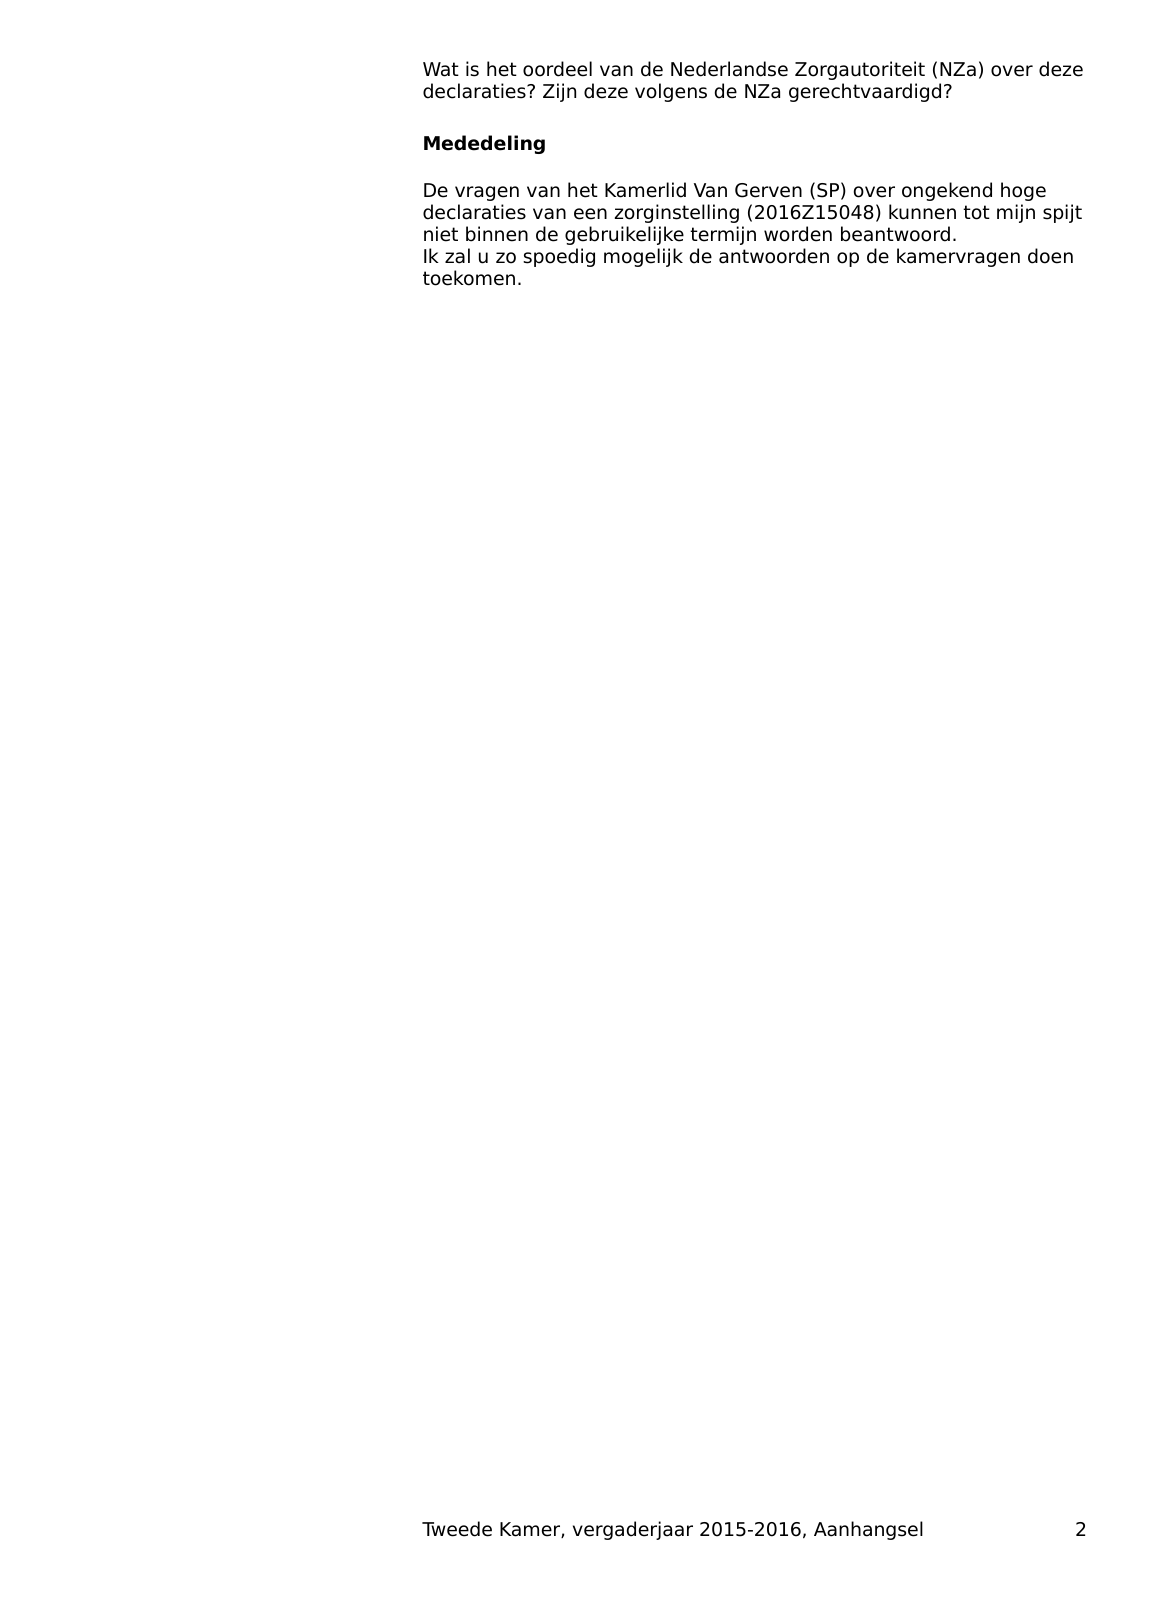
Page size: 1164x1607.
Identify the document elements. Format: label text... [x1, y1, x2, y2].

text Ik zal u zo spoedig mogelijk de antwoorden op de kamervragen doen toekomen. [422, 246, 1087, 290]
text De vragen van het Kamerlid Van Gerven (SP) over ongekend hoge declaraties van een zorginstelling (2016Z15048) kunnen tot mijn spijt niet binnen de gebruikelijke termijn worden beantwoord. [422, 180, 1087, 246]
text Wat is het oordeel van de Nederlandse Zorgautoriteit (NZa) over deze declaraties? Zijn deze volgens de NZa gerechtvaardigd? [422, 59, 1087, 103]
subtitle Mededeling [422, 133, 1087, 155]
